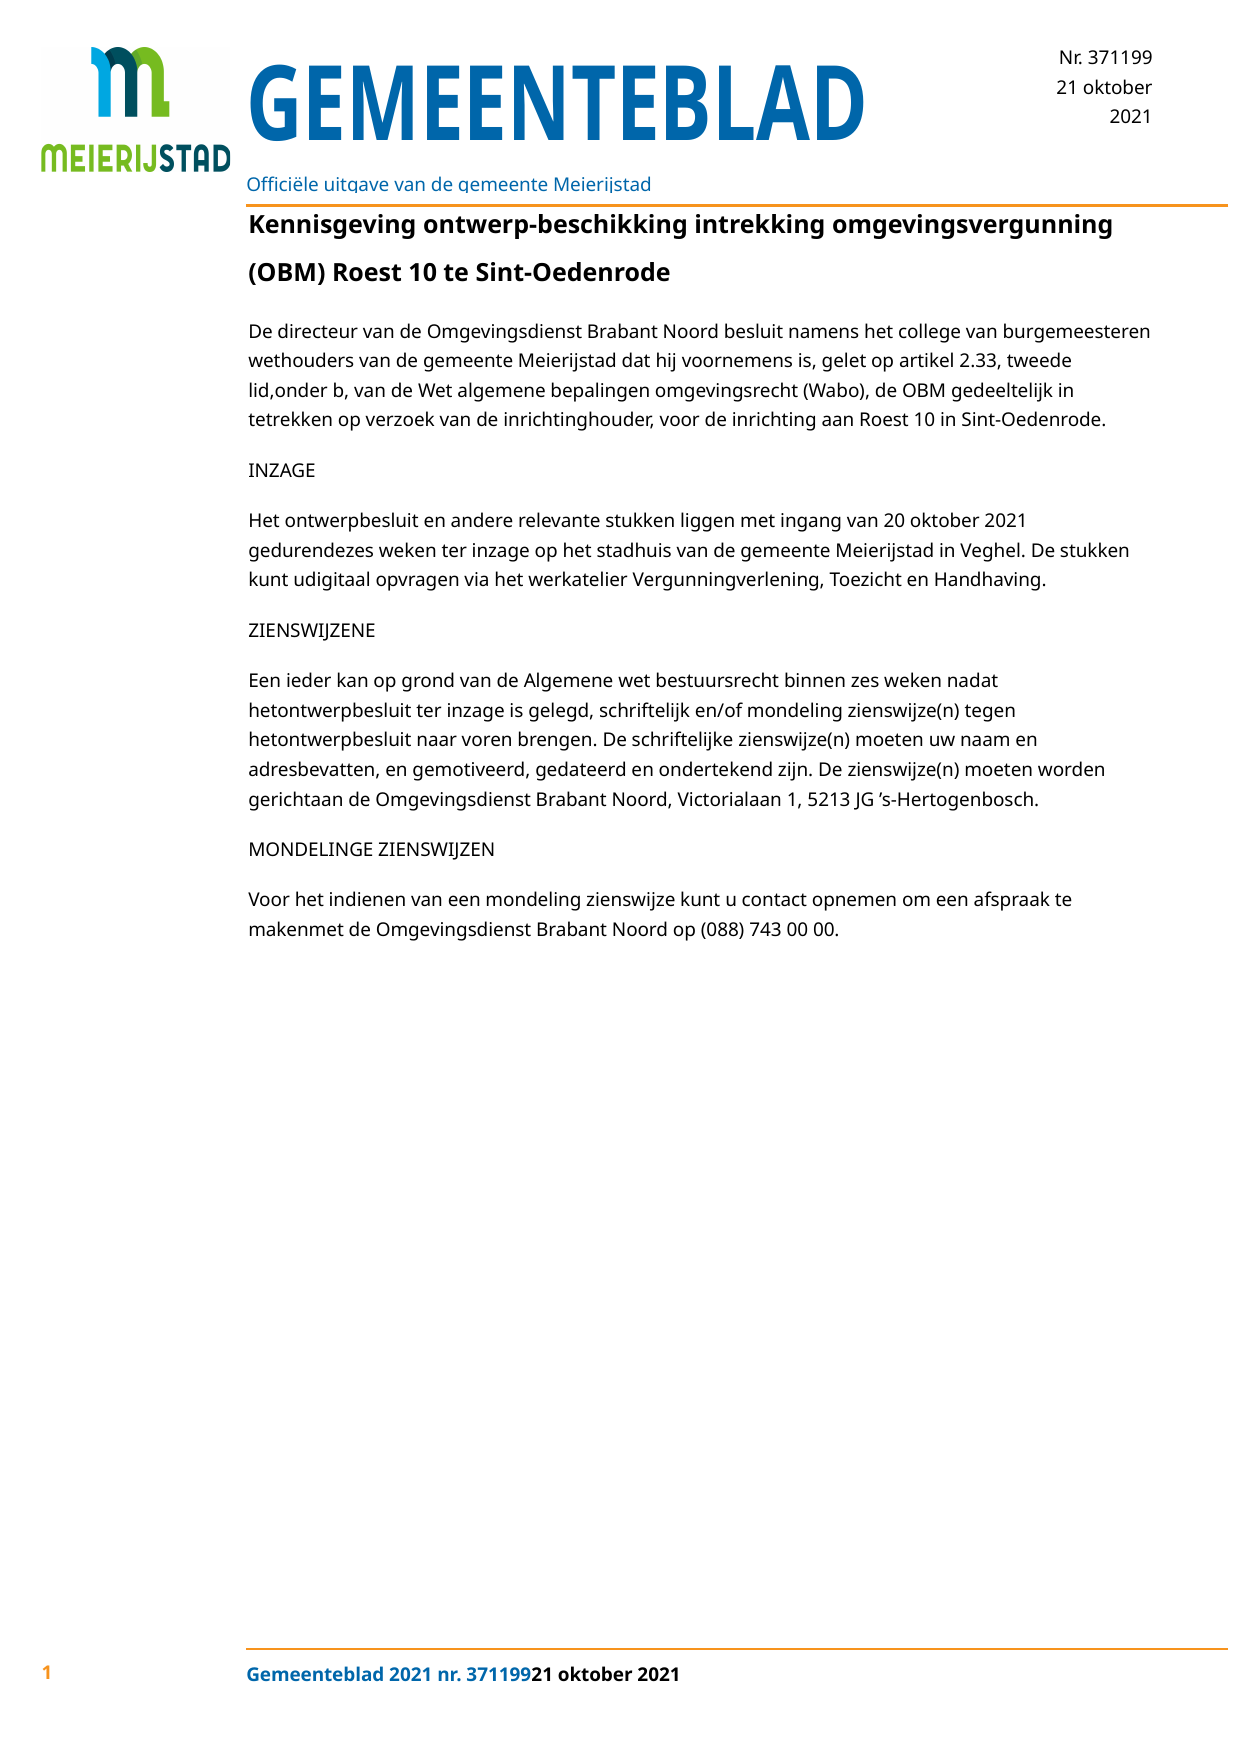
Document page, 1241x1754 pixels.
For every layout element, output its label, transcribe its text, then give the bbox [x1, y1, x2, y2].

picture [41, 47, 231, 172]
text De directeur van de Omgevingsdienst Brabant Noord besluit namens het college van burgemeesteren wethouders van de gemeente Meierijstad dat hij voornemens is, gelet op artikel 2.33, tweede lid,onder b, van de Wet algemene bepalingen omgevingsrecht (Wabo), de OBM gedeeltelijk in tetrekken op verzoek van de inrichtinghouder, voor de inrichting aan Roest 10 in Sint-Oedenrode. [248, 318, 1152, 432]
text INZAGE [248, 457, 1152, 483]
text Kennisgeving ontwerp-beschikking intrekking omgevingsvergunning (OBM) Roest 10 te Sint-Oedenrode [248, 207, 1152, 288]
text MONDELINGE ZIENSWIJZEN [248, 836, 1152, 862]
text Een ieder kan op grond van de Algemene wet bestuursrecht binnen zes weken nadat hetontwerpbesluit ter inzage is gelegd, schriftelijk en/of mondeling zienswijze(n) tegen hetontwerpbesluit naar voren brengen. De schriftelijke zienswijze(n) moeten uw naam en adresbevatten, en gemotiveerd, gedateerd en ondertekend zijn. De zienswijze(n) moeten worden gerichtaan de Omgevingsdienst Brabant Noord, Victorialaan 1, 5213 JG ’s-Hertogenbosch. [248, 667, 1152, 812]
text Voor het indienen van een mondeling zienswijze kunt u contact opnemen om een afspraak te makenmet de Omgevingsdienst Brabant Noord op (088) 743 00 00. [248, 887, 1152, 942]
text Het ontwerpbesluit en andere relevante stukken liggen met ingang van 20 oktober 2021 gedurendezes weken ter inzage op het stadhuis van de gemeente Meierijstad in Veghel. De stukken kunt udigitaal opvragen via het werkatelier Vergunningverlening, Toezicht en Handhaving. [248, 507, 1152, 592]
text ZIENSWIJZENE [248, 617, 1152, 643]
